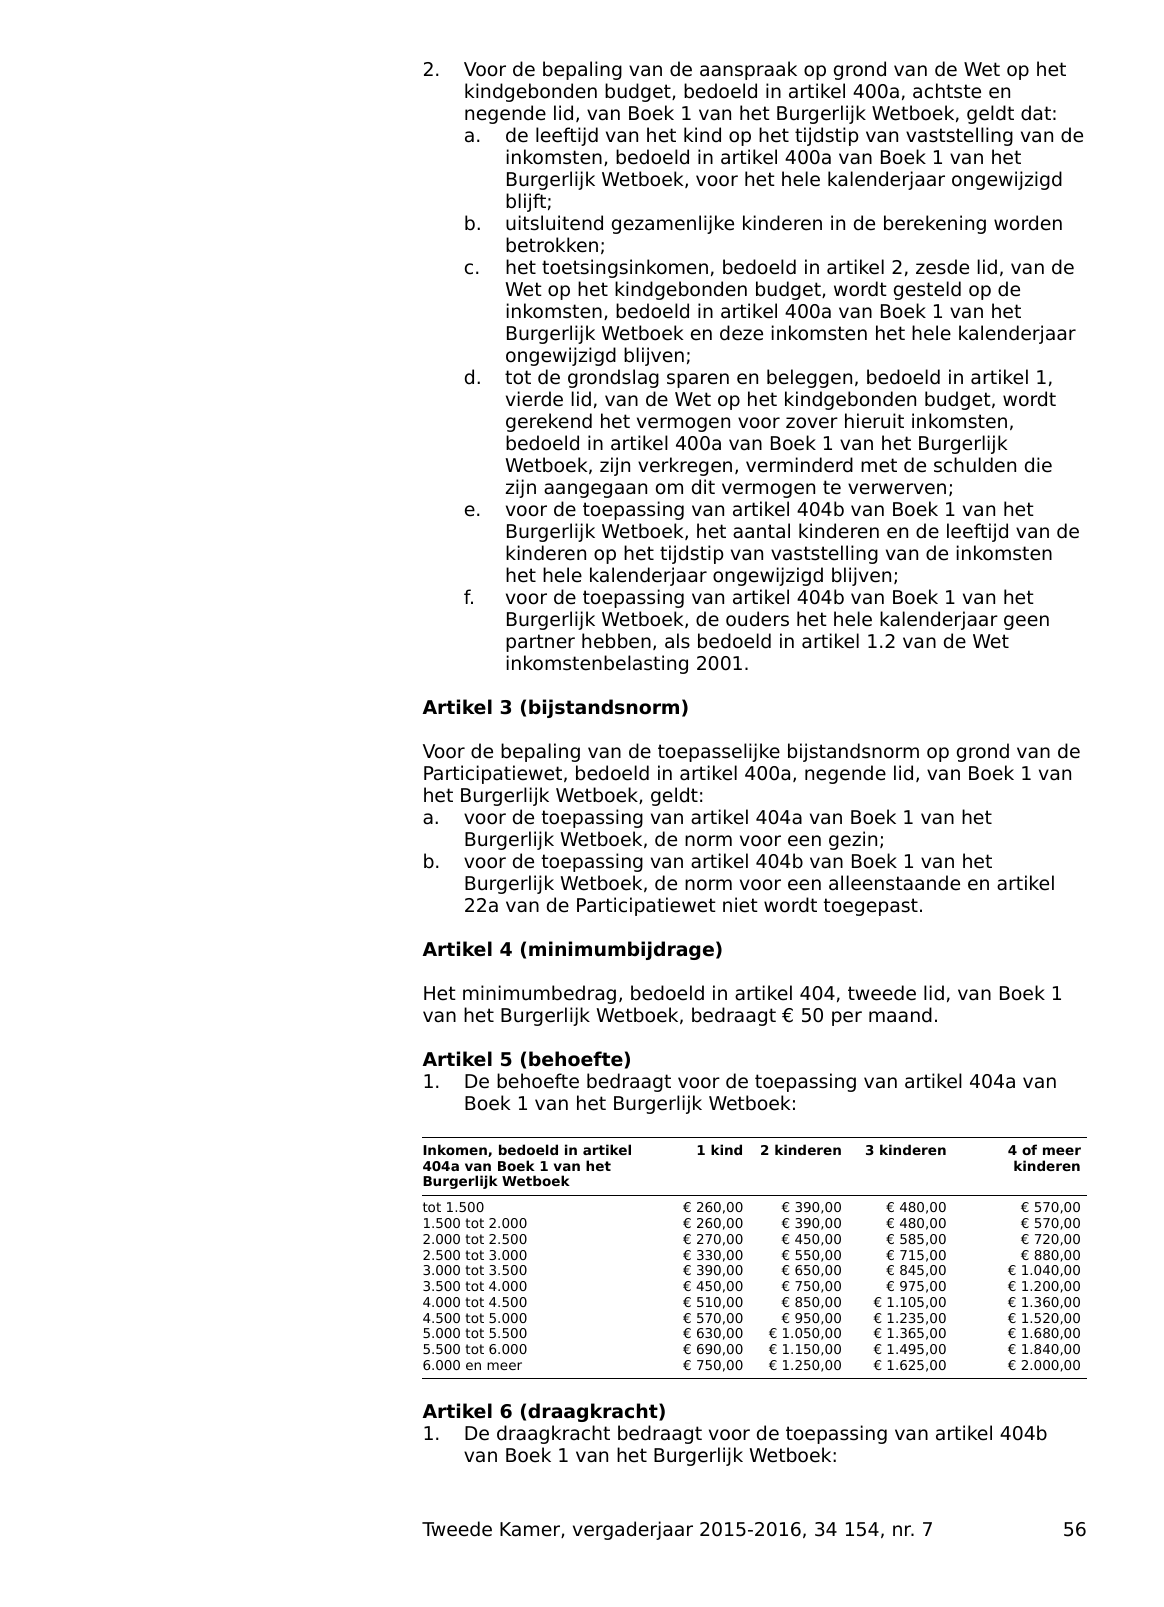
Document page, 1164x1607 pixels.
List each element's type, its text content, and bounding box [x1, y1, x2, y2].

table_cell 6.000 en meer [422, 1358, 659, 1378]
text d. tot de grondslag sparen en beleggen, bedoeld in artikel 1, vierde lid, van de Wet op het kindgebonden budget, wordt gerekend het vermogen voor zover hieruit inkomsten, bedoeld in artikel 400a van Boek 1 van het Burgerlijk Wetboek, zijn verkregen, verminderd met de schulden die zijn aangegaan om dit vermogen te verwerven; [464, 367, 1087, 499]
text e. voor de toepassing van artikel 404b van Boek 1 van het Burgerlijk Wetboek, het aantal kinderen en de leeftijd van de kinderen op het tijdstip van vaststelling van de inkomsten het hele kalenderjaar ongewijzigd blijven; [464, 499, 1087, 587]
table_cell 4.000 tot 4.500 [422, 1295, 659, 1310]
table_cell € 270,00 [660, 1232, 749, 1247]
table_cell € 570,00 [952, 1216, 1087, 1232]
table_header 4 of meer kinderen [952, 1138, 1087, 1194]
table_cell € 1.680,00 [952, 1326, 1087, 1342]
table_cell € 570,00 [660, 1310, 749, 1326]
table_cell € 690,00 [660, 1342, 749, 1358]
table_header 2 kinderen [749, 1138, 847, 1194]
table_cell € 1.520,00 [952, 1310, 1087, 1326]
text 1. De behoefte bedraagt voor de toepassing van artikel 404a van Boek 1 van het Burgerlijk Wetboek: [422, 1071, 1087, 1115]
table_header 3 kinderen [848, 1138, 952, 1194]
table_cell 2.000 tot 2.500 [422, 1232, 659, 1247]
table_cell € 480,00 [848, 1216, 952, 1232]
text 2. Voor de bepaling van de aanspraak op grond van de Wet op het kindgebonden budget, bedoeld in artikel 400a, achtste en negende lid, van Boek 1 van het Burgerlijk Wetboek, geldt dat: [422, 59, 1087, 125]
text b. voor de toepassing van artikel 404b van Boek 1 van het Burgerlijk Wetboek, de norm voor een alleenstaande en artikel 22a van de Participatiewet niet wordt toegepast. [422, 851, 1087, 917]
subtitle Artikel 4 (minimumbijdrage) [422, 939, 1087, 961]
table_cell € 450,00 [749, 1232, 847, 1247]
subtitle Artikel 6 (draagkracht) [422, 1401, 1087, 1423]
table_cell € 570,00 [952, 1196, 1087, 1216]
table_cell € 1.360,00 [952, 1295, 1087, 1310]
table_cell 3.000 tot 3.500 [422, 1263, 659, 1279]
table_cell € 260,00 [660, 1216, 749, 1232]
subtitle Artikel 3 (bijstandsnorm) [422, 697, 1087, 719]
table_cell € 1.495,00 [848, 1342, 952, 1358]
text b. uitsluitend gezamenlijke kinderen in de berekening worden betrokken; [464, 213, 1087, 257]
table_cell € 950,00 [749, 1310, 847, 1326]
table_cell 4.500 tot 5.000 [422, 1310, 659, 1326]
table_cell 1.500 tot 2.000 [422, 1216, 659, 1232]
table_cell tot 1.500 [422, 1196, 659, 1216]
table_cell € 550,00 [749, 1248, 847, 1263]
table_cell € 880,00 [952, 1248, 1087, 1263]
table_cell € 845,00 [848, 1263, 952, 1279]
table_header Inkomen, bedoeld in artikel 404a van Boek 1 van het Burgerlijk Wetboek [422, 1138, 659, 1194]
table_cell € 1.050,00 [749, 1326, 847, 1342]
table_cell € 1.365,00 [848, 1326, 952, 1342]
subtitle Artikel 5 (behoefte) [422, 1049, 1087, 1071]
table_cell € 715,00 [848, 1248, 952, 1263]
text Voor de bepaling van de toepasselijke bijstandsnorm op grond van de Participatiewet, bedoeld in artikel 400a, negende lid, van Boek 1 van het Burgerlijk Wetboek, geldt: [422, 741, 1087, 807]
table_cell € 260,00 [660, 1196, 749, 1216]
text Het minimumbedrag, bedoeld in artikel 404, tweede lid, van Boek 1 van het Burgerlijk Wetboek, bedraagt € 50 per maand. [422, 983, 1087, 1027]
table_cell € 975,00 [848, 1279, 952, 1295]
table_cell € 1.105,00 [848, 1295, 952, 1310]
table_cell € 1.235,00 [848, 1310, 952, 1326]
table_cell € 585,00 [848, 1232, 952, 1247]
table_cell € 630,00 [660, 1326, 749, 1342]
table_cell € 390,00 [749, 1216, 847, 1232]
table_cell € 390,00 [749, 1196, 847, 1216]
table_cell 2.500 tot 3.000 [422, 1248, 659, 1263]
table_cell € 450,00 [660, 1279, 749, 1295]
table_cell € 650,00 [749, 1263, 847, 1279]
table_cell € 390,00 [660, 1263, 749, 1279]
table_cell € 2.000,00 [952, 1358, 1087, 1378]
table_cell € 1.840,00 [952, 1342, 1087, 1358]
table_cell € 1.200,00 [952, 1279, 1087, 1295]
table_cell € 1.625,00 [848, 1358, 952, 1378]
text c. het toetsingsinkomen, bedoeld in artikel 2, zesde lid, van de Wet op het kindgebonden budget, wordt gesteld op de inkomsten, bedoeld in artikel 400a van Boek 1 van het Burgerlijk Wetboek en deze inkomsten het hele kalenderjaar ongewijzigd blijven; [464, 257, 1087, 367]
text 1. De draagkracht bedraagt voor de toepassing van artikel 404b van Boek 1 van het Burgerlijk Wetboek: [422, 1423, 1087, 1467]
table_header 1 kind [660, 1138, 749, 1194]
table_cell € 750,00 [660, 1358, 749, 1378]
table_cell 5.500 tot 6.000 [422, 1342, 659, 1358]
table_cell € 1.250,00 [749, 1358, 847, 1378]
table_cell € 850,00 [749, 1295, 847, 1310]
table_cell € 750,00 [749, 1279, 847, 1295]
table_cell € 1.040,00 [952, 1263, 1087, 1279]
table_cell 5.000 tot 5.500 [422, 1326, 659, 1342]
table_cell € 510,00 [660, 1295, 749, 1310]
table_cell € 480,00 [848, 1196, 952, 1216]
table_cell € 720,00 [952, 1232, 1087, 1247]
table_cell € 1.150,00 [749, 1342, 847, 1358]
text f. voor de toepassing van artikel 404b van Boek 1 van het Burgerlijk Wetboek, de ouders het hele kalenderjaar geen partner hebben, als bedoeld in artikel 1.2 van de Wet inkomstenbelasting 2001. [464, 587, 1087, 674]
table_cell 3.500 tot 4.000 [422, 1279, 659, 1295]
text a. de leeftijd van het kind op het tijdstip van vaststelling van de inkomsten, bedoeld in artikel 400a van Boek 1 van het Burgerlijk Wetboek, voor het hele kalenderjaar ongewijzigd blijft; [464, 125, 1087, 213]
table_cell € 330,00 [660, 1248, 749, 1263]
text a. voor de toepassing van artikel 404a van Boek 1 van het Burgerlijk Wetboek, de norm voor een gezin; [422, 807, 1087, 851]
